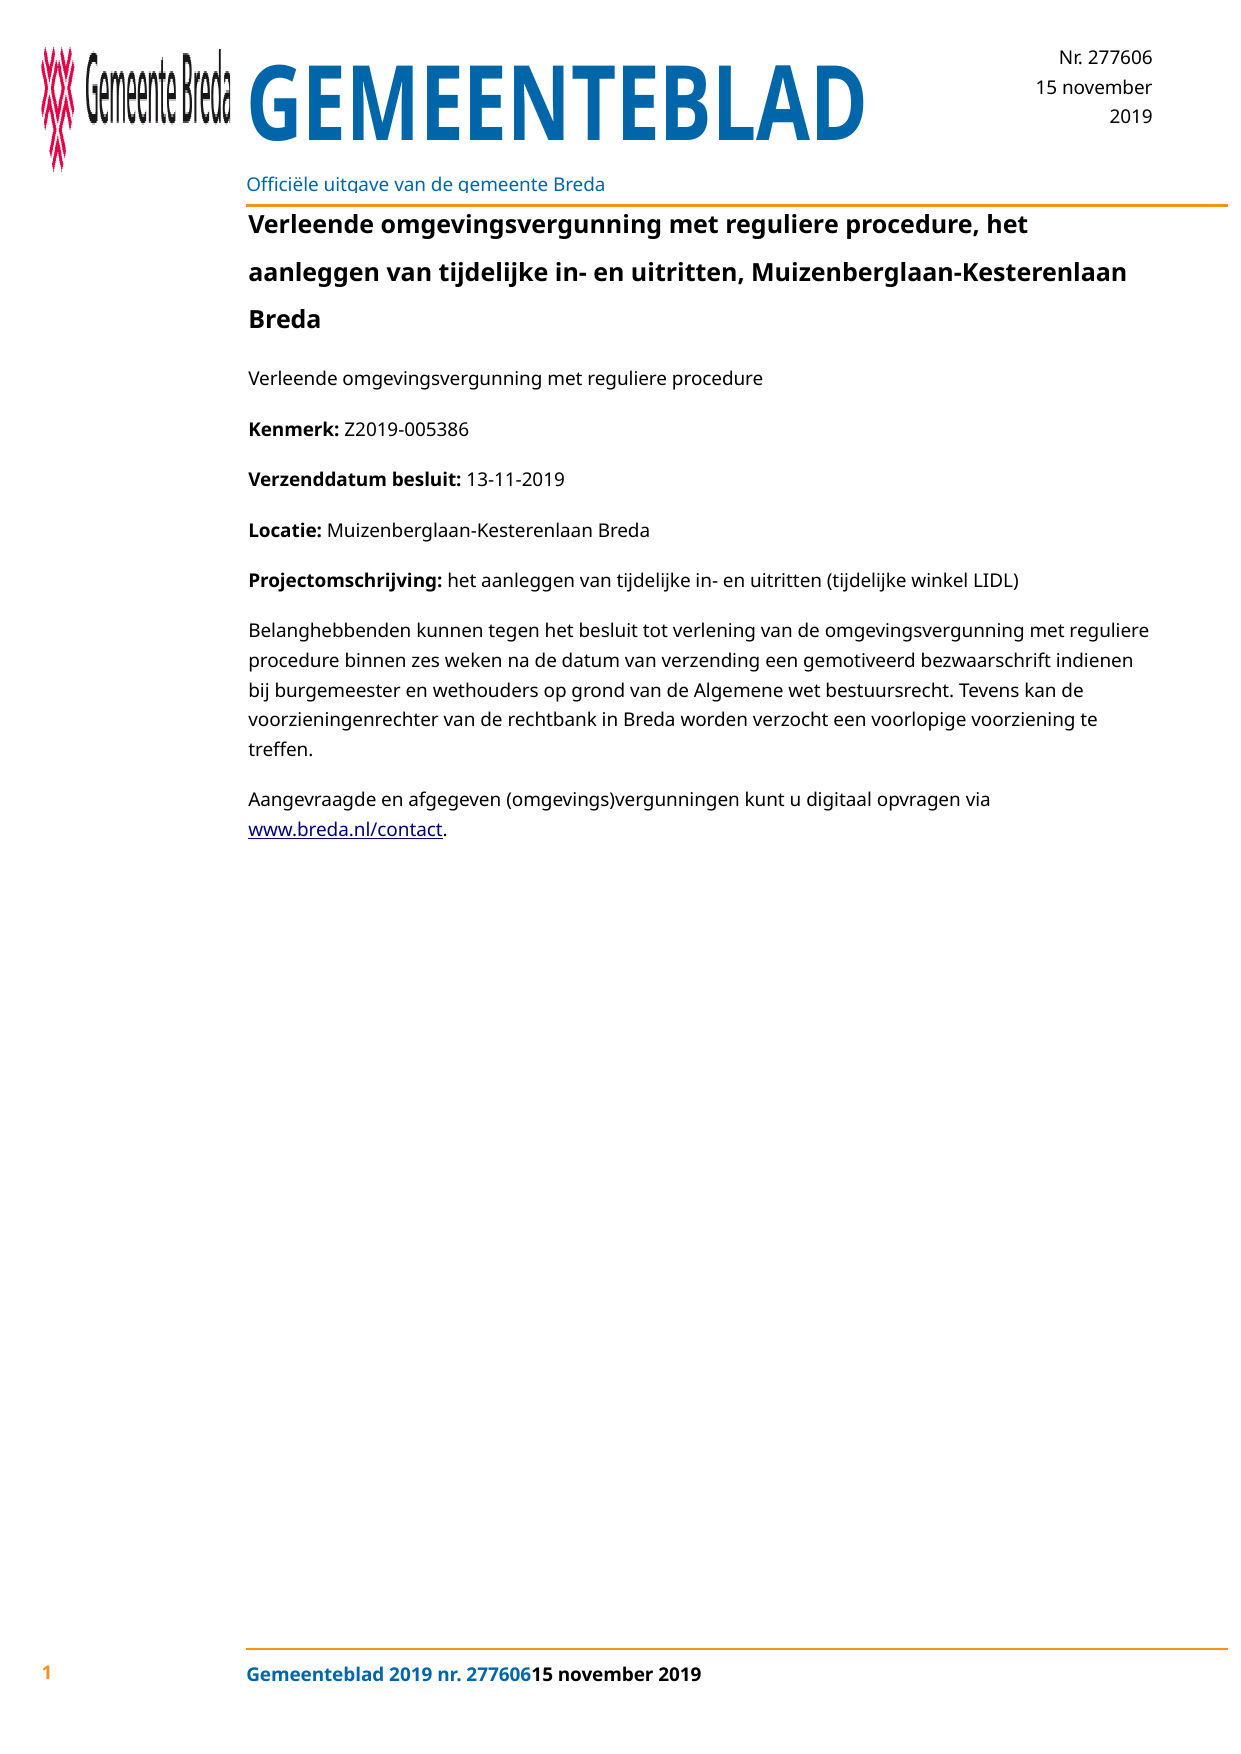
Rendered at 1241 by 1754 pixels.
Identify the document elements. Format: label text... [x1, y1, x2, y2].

picture [41, 47, 231, 172]
text Belanghebbenden kunnen tegen het besluit tot verlening van de omgevingsvergunning met reguliere procedure binnen zes weken na de datum van verzending een gemotiveerd bezwaarschrift indienen bij burgemeester en wethouders op grond van de Algemene wet bestuursrecht. Tevens kan de voorzieningenrechter van de rechtbank in Breda worden verzocht een voorlopige voorziening te treffen. [248, 618, 1152, 762]
text Verleende omgevingsvergunning met reguliere procedure, het aanleggen van tijdelijke in- en uitritten, Muizenberglaan-Kesterenlaan Breda [248, 207, 1152, 336]
text Aangevraagde en afgegeven (omgevings)vergunningen kunt u digitaal opvragen via www.breda.nl/contact. [248, 786, 1152, 842]
text Verzenddatum besluit: 13-11-2019 [248, 466, 1152, 492]
text Verleende omgevingsvergunning met reguliere procedure [248, 366, 1152, 391]
text Locatie: Muizenberglaan-Kesterenlaan Breda [248, 517, 1152, 542]
text Projectomschrijving: het aanleggen van tijdelijke in- en uitritten (tijdelijke winkel LIDL) [248, 567, 1152, 593]
text Kenmerk: Z2019-005386 [248, 416, 1152, 442]
